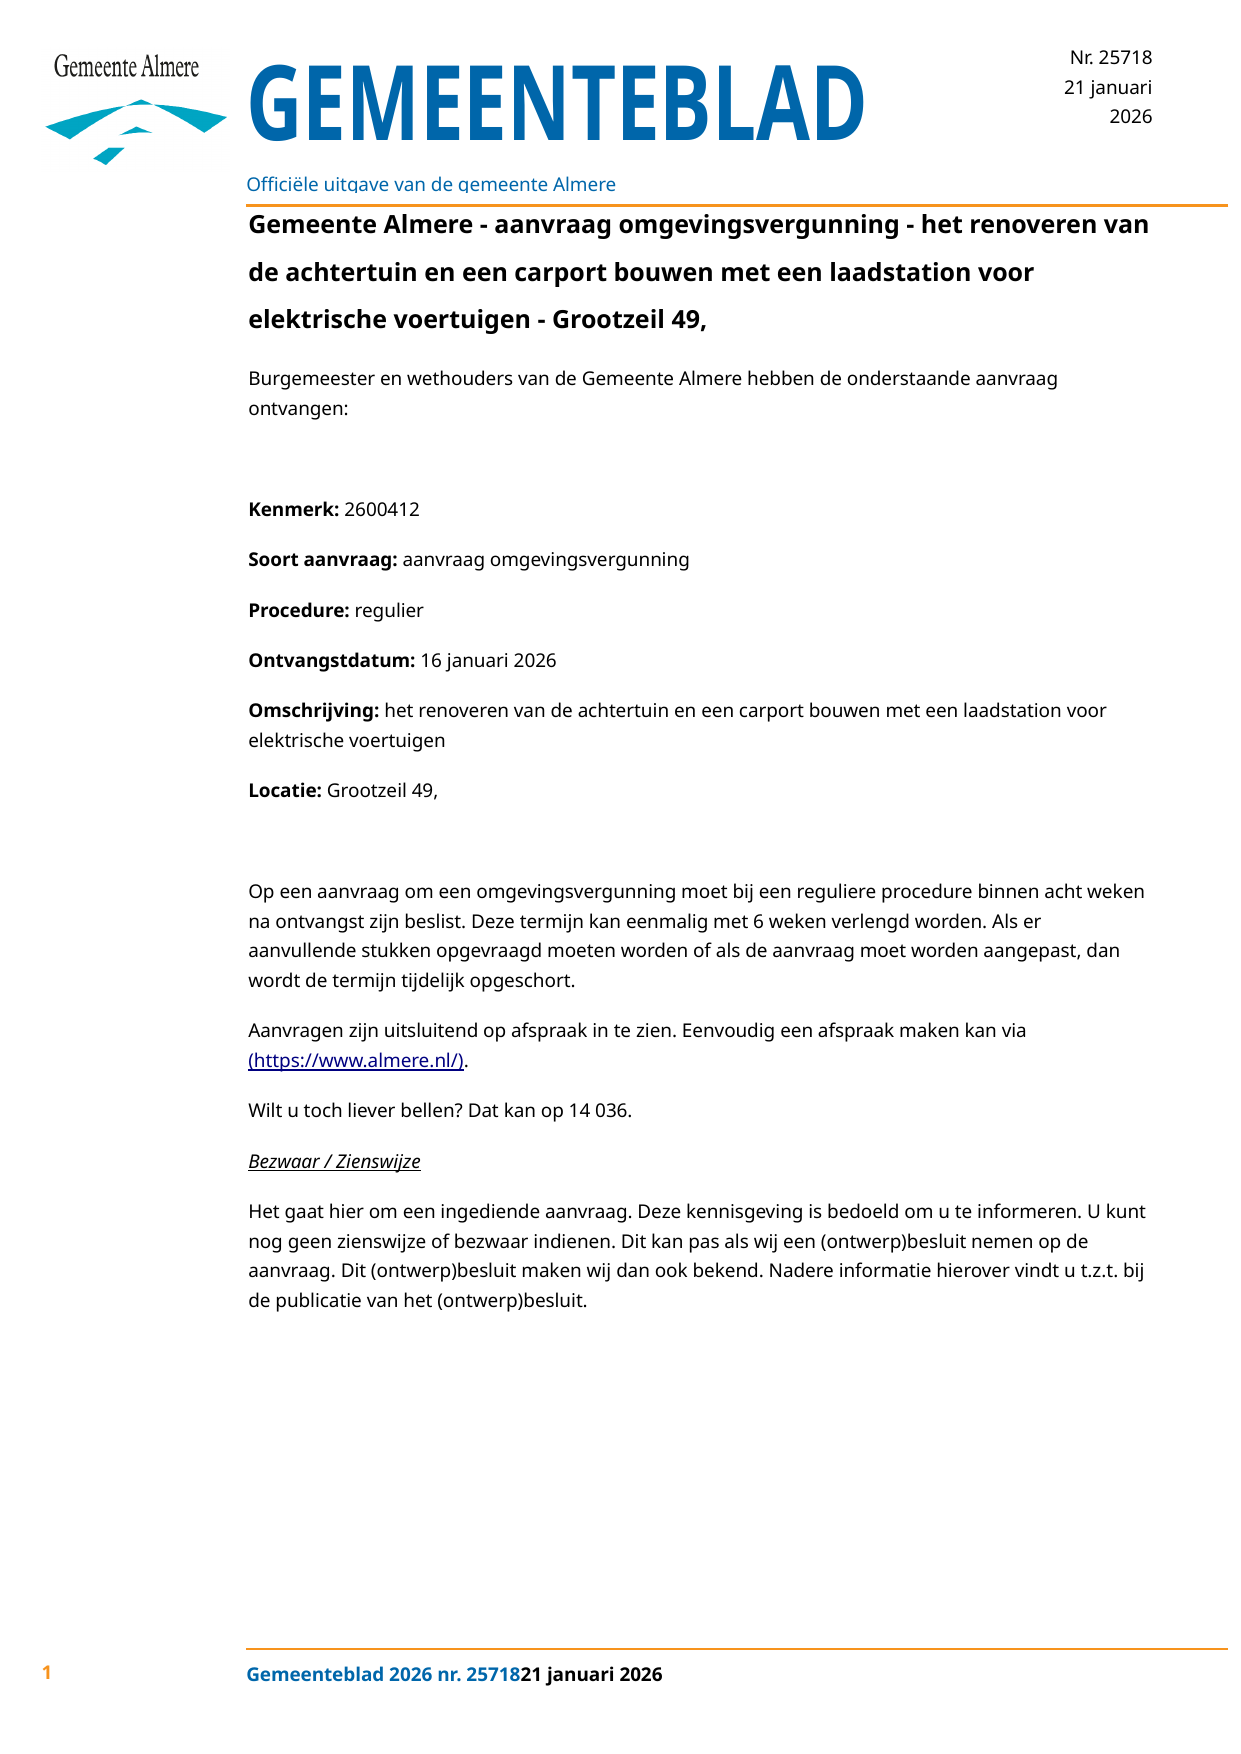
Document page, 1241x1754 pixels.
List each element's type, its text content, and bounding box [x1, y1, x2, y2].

text Procedure: regulier [248, 597, 1152, 622]
picture [41, 47, 231, 172]
text Gemeente Almere - aanvraag omgevingsvergunning - het renoveren van de achtertuin en een carport bouwen met een laadstation voor elektrische voertuigen - Grootzeil 49, [248, 207, 1152, 336]
text Het gaat hier om een ingediende aanvraag. Deze kennisgeving is bedoeld om u te informeren. U kunt nog geen zienswijze of bezwaar indienen. Dit kan pas als wij een (ontwerp)besluit nemen op de aanvraag. Dit (ontwerp)besluit maken wij dan ook bekend. Nadere informatie hierover vindt u t.z.t. bij de publicatie van het (ontwerp)besluit. [248, 1198, 1152, 1313]
text Omschrijving: het renoveren van de achtertuin en een carport bouwen met een laadstation voor elektrische voertuigen [248, 698, 1152, 753]
text Op een aanvraag om een omgevingsvergunning moet bij een reguliere procedure binnen acht weken na ontvangst zijn beslist. Deze termijn kan eenmalig met 6 weken verlengd worden. Als er aanvullende stukken opgevraagd moeten worden of als de aanvraag moet worden aangepast, dan wordt de termijn tijdelijk opgeschort. [248, 878, 1152, 993]
text Soort aanvraag: aanvraag omgevingsvergunning [248, 546, 1152, 572]
text Aanvragen zijn uitsluitend op afspraak in te zien. Eenvoudig een afspraak maken kan via (https://www.almere.nl/). [248, 1018, 1152, 1073]
text Ontvangstdatum: 16 januari 2026 [248, 647, 1152, 673]
text Wilt u toch liever bellen? Dat kan op 14 036. [248, 1098, 1152, 1123]
text Kenmerk: 2600412 [248, 496, 1152, 522]
text Locatie: Grootzeil 49, [248, 778, 1152, 803]
text Bezwaar / Zienswijze [248, 1148, 1152, 1174]
text Burgemeester en wethouders van de Gemeente Almere hebben de onderstaande aanvraag ontvangen: [248, 366, 1152, 421]
